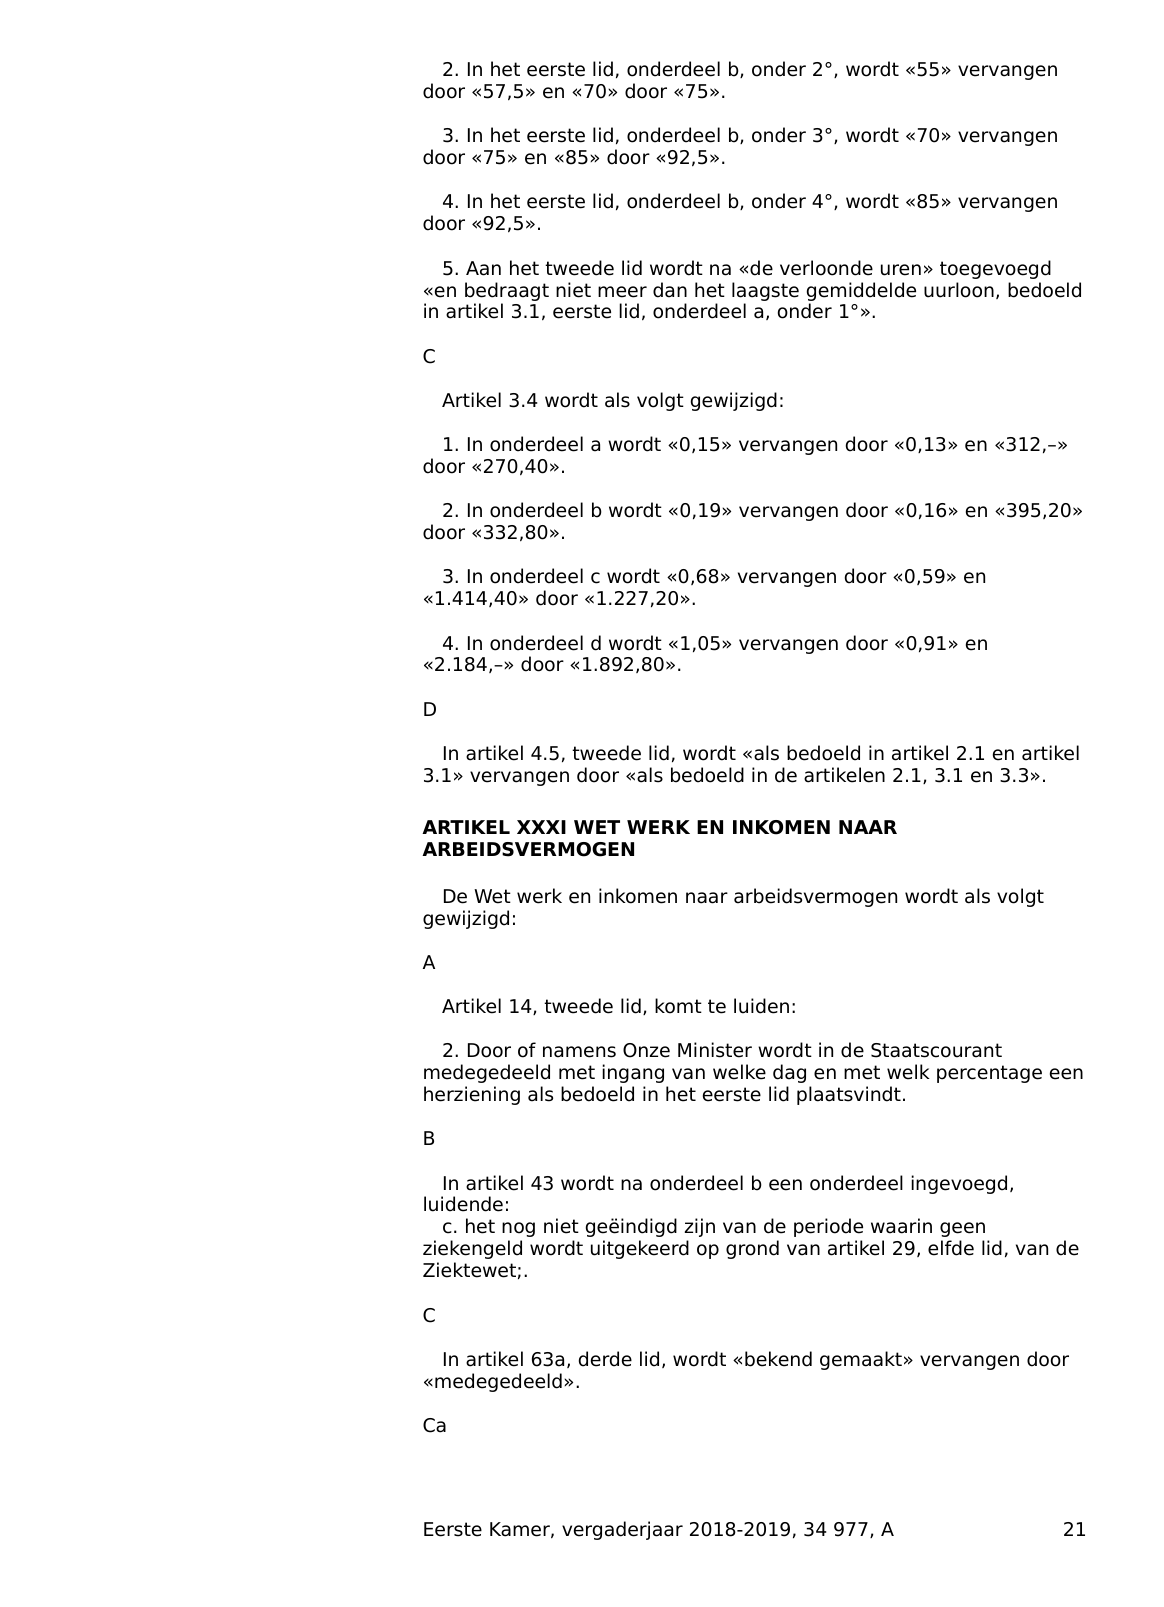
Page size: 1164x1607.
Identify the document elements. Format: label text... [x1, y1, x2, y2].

text Ca [422, 1415, 1087, 1437]
text 3. In onderdeel c wordt «0,68» vervangen door «0,59» en «1.414,40» door «1.227,20». [422, 566, 1087, 610]
text 4. In het eerste lid, onderdeel b, onder 4°, wordt «85» vervangen door «92,5». [422, 191, 1087, 235]
text 1. In onderdeel a wordt «0,15» vervangen door «0,13» en «312,–» door «270,40». [422, 434, 1087, 478]
text 2. Door of namens Onze Minister wordt in de Staatscourant medegedeeld met ingang van welke dag en met welk percentage een herziening als bedoeld in het eerste lid plaatsvindt. [422, 1040, 1087, 1106]
text Artikel 14, tweede lid, komt te luiden: [422, 996, 1087, 1018]
text In artikel 43 wordt na onderdeel b een onderdeel ingevoegd, luidende: [422, 1172, 1087, 1216]
text In artikel 63a, derde lid, wordt «bekend gemaakt» vervangen door «medegedeeld». [422, 1349, 1087, 1393]
text 2. In het eerste lid, onderdeel b, onder 2°, wordt «55» vervangen door «57,5» en «70» door «75». [422, 59, 1087, 103]
text 3. In het eerste lid, onderdeel b, onder 3°, wordt «70» vervangen door «75» en «85» door «92,5». [422, 125, 1087, 169]
text D [422, 698, 1087, 721]
subtitle ARTIKEL XXXI WET WERK EN INKOMEN NAAR ARBEIDSVERMOGEN [422, 817, 1087, 861]
text c. het nog niet geëindigd zijn van de periode waarin geen ziekengeld wordt uitgekeerd op grond van artikel 29, elfde lid, van de Ziektewet;. [422, 1216, 1087, 1282]
text 4. In onderdeel d wordt «1,05» vervangen door «0,91» en «2.184,–» door «1.892,80». [422, 632, 1087, 676]
text De Wet werk en inkomen naar arbeidsvermogen wordt als volgt gewijzigd: [422, 886, 1087, 929]
text Artikel 3.4 wordt als volgt gewijzigd: [422, 390, 1087, 412]
text In artikel 4.5, tweede lid, wordt «als bedoeld in artikel 2.1 en artikel 3.1» vervangen door «als bedoeld in de artikelen 2.1, 3.1 en 3.3». [422, 743, 1087, 787]
text B [422, 1128, 1087, 1150]
text C [422, 346, 1087, 368]
text 2. In onderdeel b wordt «0,19» vervangen door «0,16» en «395,20» door «332,80». [422, 500, 1087, 544]
text A [422, 952, 1087, 974]
text 5. Aan het tweede lid wordt na «de verloonde uren» toegevoegd «en bedraagt niet meer dan het laagste gemiddelde uurloon, bedoeld in artikel 3.1, eerste lid, onderdeel a, onder 1°». [422, 257, 1087, 323]
text C [422, 1304, 1087, 1326]
